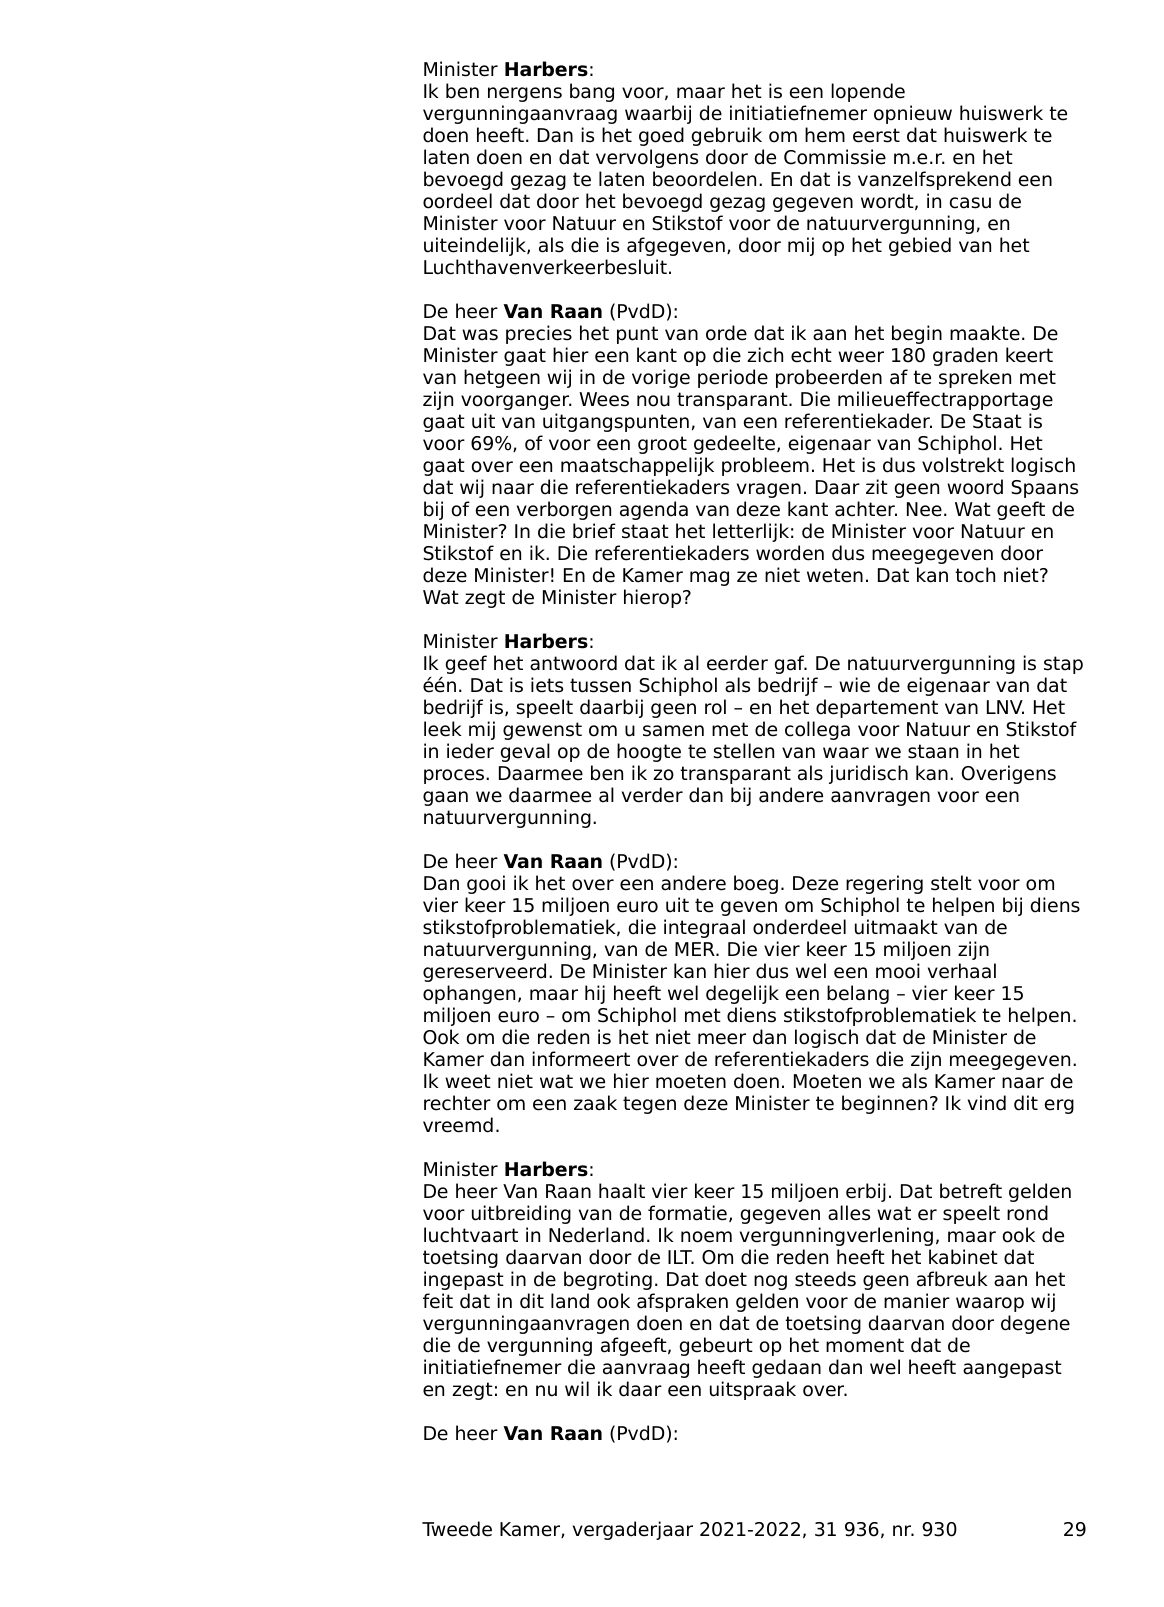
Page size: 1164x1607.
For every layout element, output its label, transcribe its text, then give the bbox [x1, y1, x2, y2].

text Dan gooi ik het over een andere boeg. Deze regering stelt voor om vier keer 15 miljoen euro uit te geven om Schiphol te helpen bij diens stikstofproblematiek, die integraal onderdeel uitmaakt van de natuurvergunning, van de MER. Die vier keer 15 miljoen zijn gereserveerd. De Minister kan hier dus wel een mooi verhaal ophangen, maar hij heeft wel degelijk een belang – vier keer 15 miljoen euro – om Schiphol met diens stikstofproblematiek te helpen. Ook om die reden is het niet meer dan logisch dat de Minister de Kamer dan informeert over de referentiekaders die zijn meegegeven. Ik weet niet wat we hier moeten doen. Moeten we als Kamer naar de rechter om een zaak tegen deze Minister te beginnen? Ik vind dit erg vreemd. [422, 873, 1087, 1137]
text Minister Harbers: [422, 59, 1087, 81]
text Minister Harbers: [422, 1159, 1087, 1181]
text De heer Van Raan (PvdD): [422, 851, 1087, 873]
text De heer Van Raan (PvdD): [422, 1423, 1087, 1445]
text Dat was precies het punt van orde dat ik aan het begin maakte. De Minister gaat hier een kant op die zich echt weer 180 graden keert van hetgeen wij in de vorige periode probeerden af te spreken met zijn voorganger. Wees nou transparant. Die milieueffectrapportage gaat uit van uitgangspunten, van een referentiekader. De Staat is voor 69%, of voor een groot gedeelte, eigenaar van Schiphol. Het gaat over een maatschappelijk probleem. Het is dus volstrekt logisch dat wij naar die referentiekaders vragen. Daar zit geen woord Spaans bij of een verborgen agenda van deze kant achter. Nee. Wat geeft de Minister? In die brief staat het letterlijk: de Minister voor Natuur en Stikstof en ik. Die referentiekaders worden dus meegegeven door deze Minister! En de Kamer mag ze niet weten. Dat kan toch niet? Wat zegt de Minister hierop? [422, 323, 1087, 609]
text Minister Harbers: [422, 631, 1087, 653]
text Ik geef het antwoord dat ik al eerder gaf. De natuurvergunning is stap één. Dat is iets tussen Schiphol als bedrijf – wie de eigenaar van dat bedrijf is, speelt daarbij geen rol – en het departement van LNV. Het leek mij gewenst om u samen met de collega voor Natuur en Stikstof in ieder geval op de hoogte te stellen van waar we staan in het proces. Daarmee ben ik zo transparant als juridisch kan. Overigens gaan we daarmee al verder dan bij andere aanvragen voor een natuurvergunning. [422, 653, 1087, 829]
text De heer Van Raan (PvdD): [422, 301, 1087, 323]
text De heer Van Raan haalt vier keer 15 miljoen erbij. Dat betreft gelden voor uitbreiding van de formatie, gegeven alles wat er speelt rond luchtvaart in Nederland. Ik noem vergunningverlening, maar ook de toetsing daarvan door de ILT. Om die reden heeft het kabinet dat ingepast in de begroting. Dat doet nog steeds geen afbreuk aan het feit dat in dit land ook afspraken gelden voor de manier waarop wij vergunningaanvragen doen en dat de toetsing daarvan door degene die de vergunning afgeeft, gebeurt op het moment dat de initiatiefnemer die aanvraag heeft gedaan dan wel heeft aangepast en zegt: en nu wil ik daar een uitspraak over. [422, 1181, 1087, 1401]
text Ik ben nergens bang voor, maar het is een lopende vergunningaanvraag waarbij de initiatiefnemer opnieuw huiswerk te doen heeft. Dan is het goed gebruik om hem eerst dat huiswerk te laten doen en dat vervolgens door de Commissie m.e.r. en het bevoegd gezag te laten beoordelen. En dat is vanzelfsprekend een oordeel dat door het bevoegd gezag gegeven wordt, in casu de Minister voor Natuur en Stikstof voor de natuurvergunning, en uiteindelijk, als die is afgegeven, door mij op het gebied van het Luchthavenverkeerbesluit. [422, 81, 1087, 279]
